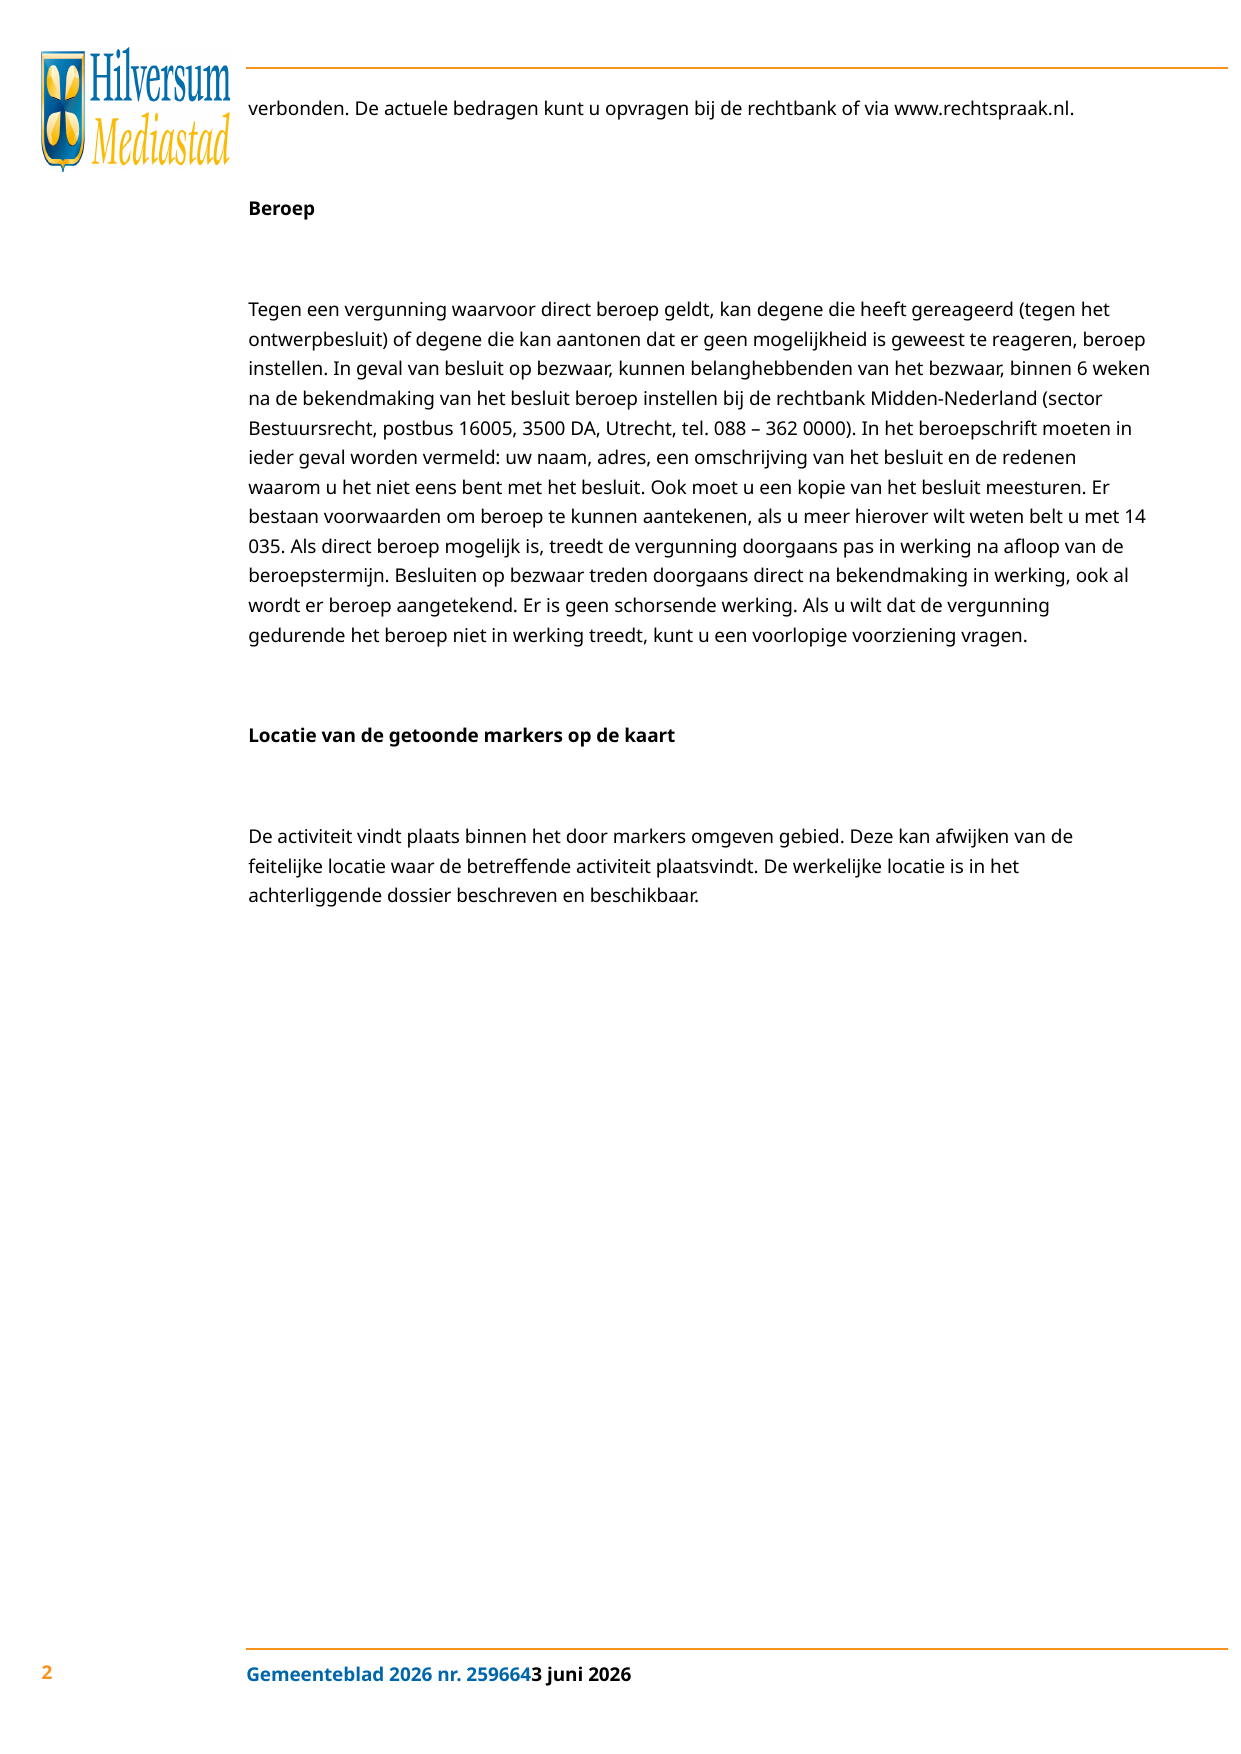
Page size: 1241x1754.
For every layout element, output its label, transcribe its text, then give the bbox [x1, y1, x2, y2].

text De activiteit vindt plaats binnen het door markers omgeven gebied. Deze kan afwijken van de feitelijke locatie waar de betreffende activiteit plaatsvindt. De werkelijke locatie is in het achterliggende dossier beschreven en beschikbaar. [248, 823, 1152, 908]
text verbonden. De actuele bedragen kunt u opvragen bij de rechtbank of via www.rechtspraak.nl. [248, 95, 1152, 121]
text Locatie van de getoonde markers op de kaart [248, 723, 1152, 748]
picture [41, 47, 231, 172]
text Tegen een vergunning waarvoor direct beroep geldt, kan degene die heeft gereageerd (tegen het ontwerpbesluit) of degene die kan aantonen dat er geen mogelijkheid is geweest te reageren, beroep instellen. In geval van besluit op bezwaar, kunnen belanghebbenden van het bezwaar, binnen 6 weken na de bekendmaking van het besluit beroep instellen bij de rechtbank Midden-Nederland (sector Bestuursrecht, postbus 16005, 3500 DA, Utrecht, tel. 088 – 362 0000). In het beroepschrift moeten in ieder geval worden vermeld: uw naam, adres, een omschrijving van het besluit en de redenen waarom u het niet eens bent met het besluit. Ook moet u een kopie van het besluit meesturen. Er bestaan voorwaarden om beroep te kunnen aantekenen, als u meer hierover wilt weten belt u met 14 035. Als direct beroep mogelijk is, treedt de vergunning doorgaans pas in werking na afloop van de beroepstermijn. Besluiten op bezwaar treden doorgaans direct na bekendmaking in werking, ook al wordt er beroep aangetekend. Er is geen schorsende werking. Als u wilt dat de vergunning gedurende het beroep niet in werking treedt, kunt u een voorlopige voorziening vragen. [248, 296, 1152, 648]
text Beroep [248, 196, 1152, 221]
